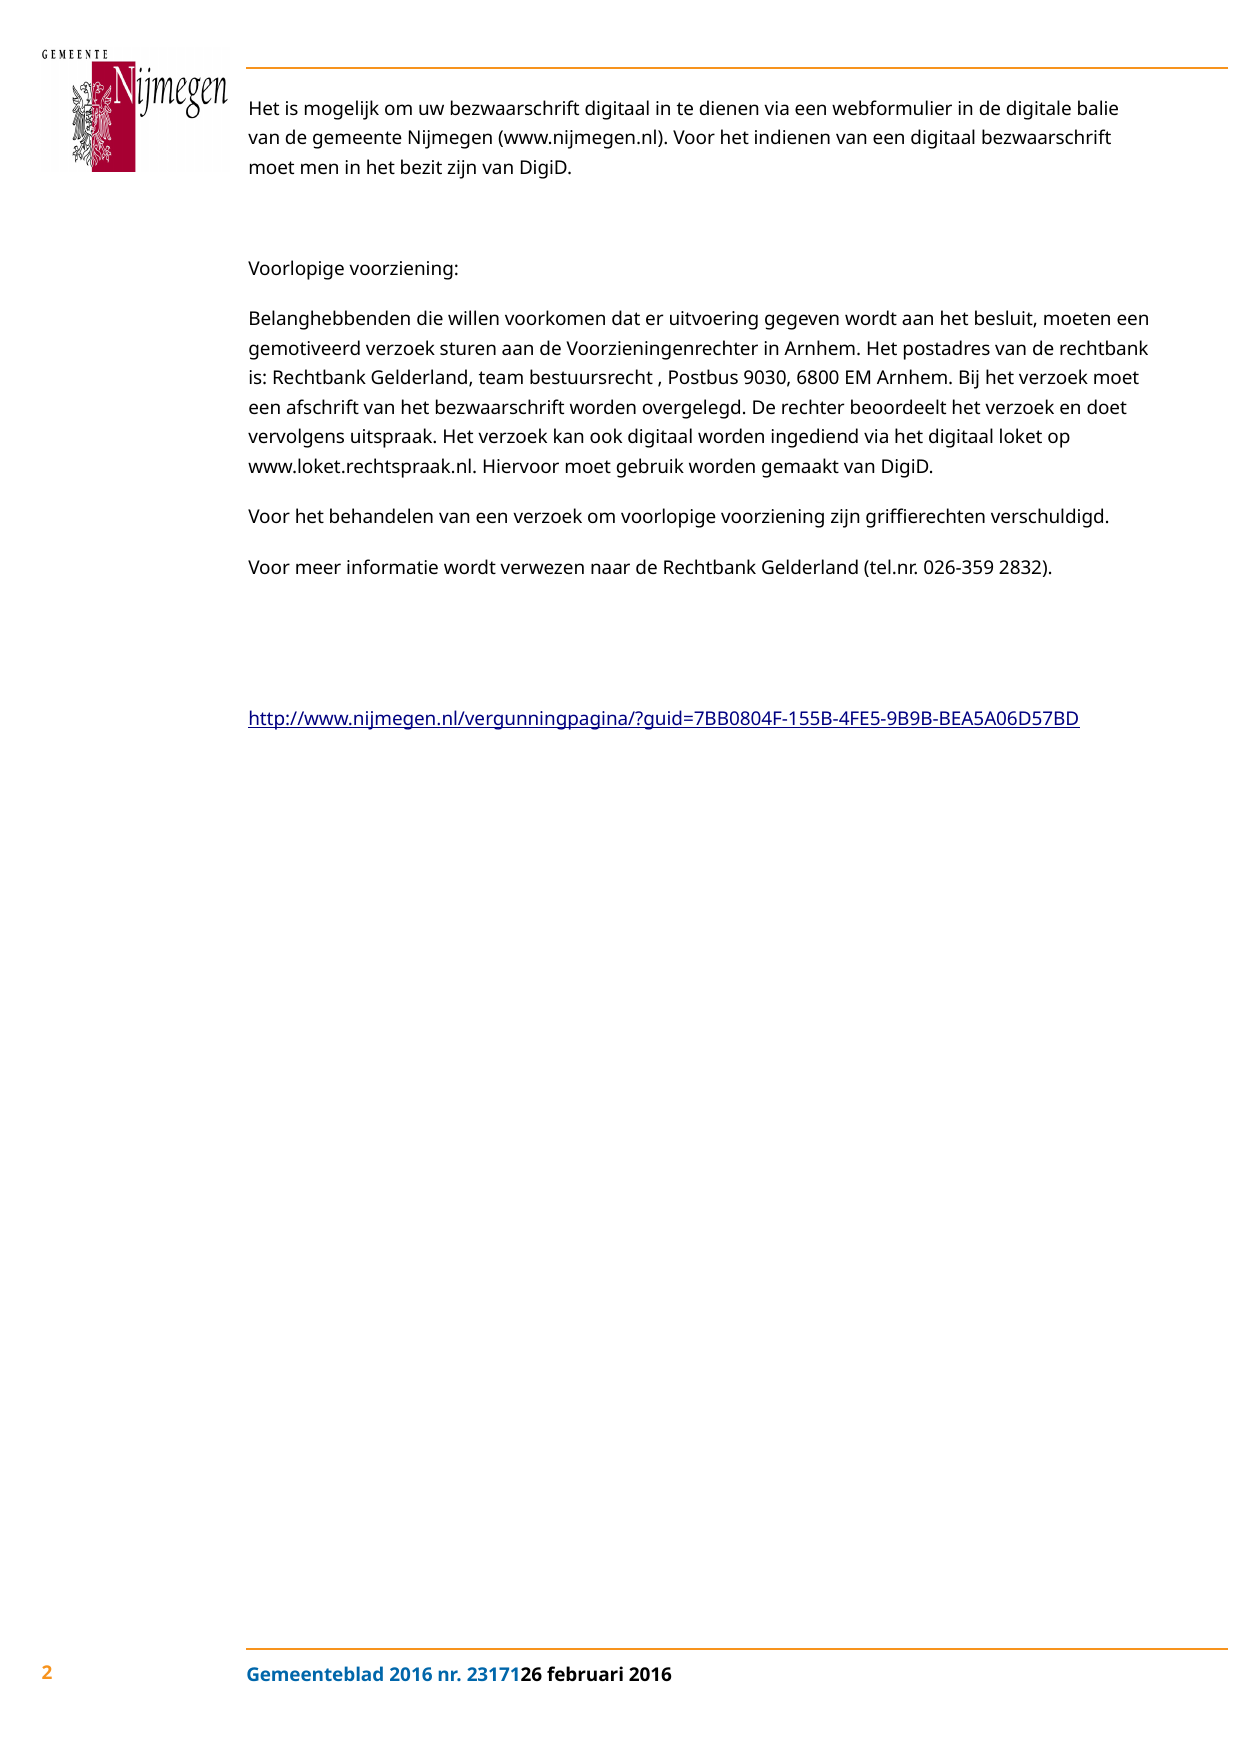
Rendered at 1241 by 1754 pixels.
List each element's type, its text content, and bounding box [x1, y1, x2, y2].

text http://www.nijmegen.nl/vergunningpagina/?guid=7BB0804F-155B-4FE5-9B9B-BEA5A06D57BD [248, 705, 1152, 731]
text Voorlopige voorziening: [248, 255, 1152, 281]
text Belanghebbenden die willen voorkomen dat er uitvoering gegeven wordt aan het besluit, moeten een gemotiveerd verzoek sturen aan de Voorzieningenrechter in Arnhem. Het postadres van de rechtbank is: Rechtbank Gelderland, team bestuursrecht , Postbus 9030, 6800 EM Arnhem. Bij het verzoek moet een afschrift van het bezwaarschrift worden overgelegd. De rechter beoordeelt het verzoek en doet vervolgens uitspraak. Het verzoek kan ook digitaal worden ingediend via het digitaal loket op www.loket.rechtspraak.nl. Hiervoor moet gebruik worden gemaakt van DigiD. [248, 305, 1152, 479]
text Voor het behandelen van een verzoek om voorlopige voorziening zijn griffierechten verschuldigd. [248, 503, 1152, 529]
picture [41, 47, 231, 172]
text Het is mogelijk om uw bezwaarschrift digitaal in te dienen via een webformulier in de digitale balie van de gemeente Nijmegen (www.nijmegen.nl). Voor het indienen van een digitaal bezwaarschrift moet men in het bezit zijn van DigiD. [248, 95, 1152, 180]
text Voor meer informatie wordt verwezen naar de Rechtbank Gelderland (tel.nr. 026-359 2832). [248, 554, 1152, 580]
